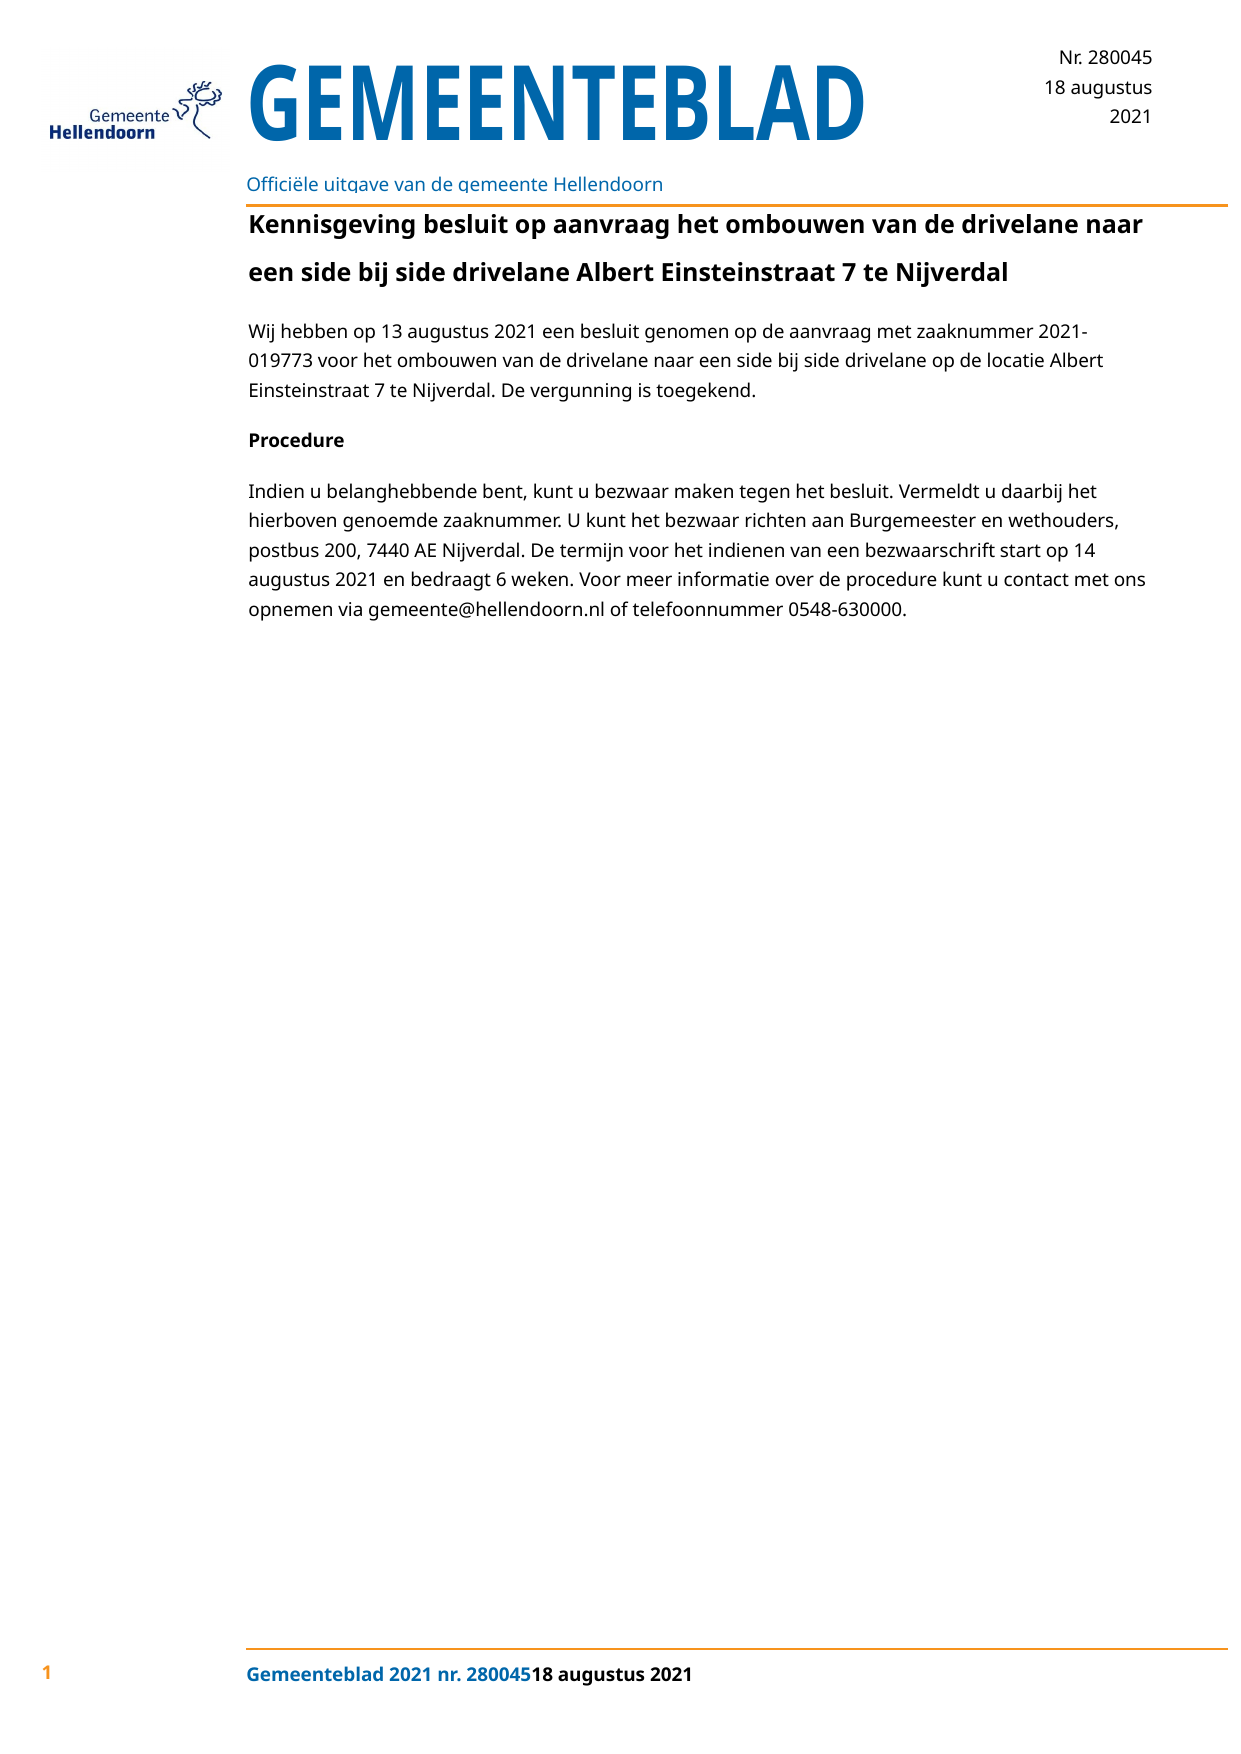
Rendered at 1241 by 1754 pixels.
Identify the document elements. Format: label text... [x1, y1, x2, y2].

text Kennisgeving besluit op aanvraag het ombouwen van de drivelane naar een side bij side drivelane Albert Einsteinstraat 7 te Nijverdal [248, 207, 1152, 288]
text Indien u belanghebbende bent, kunt u bezwaar maken tegen het besluit. Vermeldt u daarbij het hierboven genoemde zaaknummer. U kunt het bezwaar richten aan Burgemeester en wethouders, postbus 200, 7440 AE Nijverdal. De termijn voor het indienen van een bezwaarschrift start op 14 augustus 2021 en bedraagt 6 weken. Voor meer informatie over de procedure kunt u contact met ons opnemen via gemeente@hellendoorn.nl of telefoonnummer 0548-630000. [248, 478, 1152, 622]
text Procedure [248, 427, 1152, 453]
picture [41, 47, 231, 172]
text Wij hebben op 13 augustus 2021 een besluit genomen op de aanvraag met zaaknummer 2021-019773 voor het ombouwen van de drivelane naar een side bij side drivelane op de locatie Albert Einsteinstraat 7 te Nijverdal. De vergunning is toegekend. [248, 318, 1152, 403]
